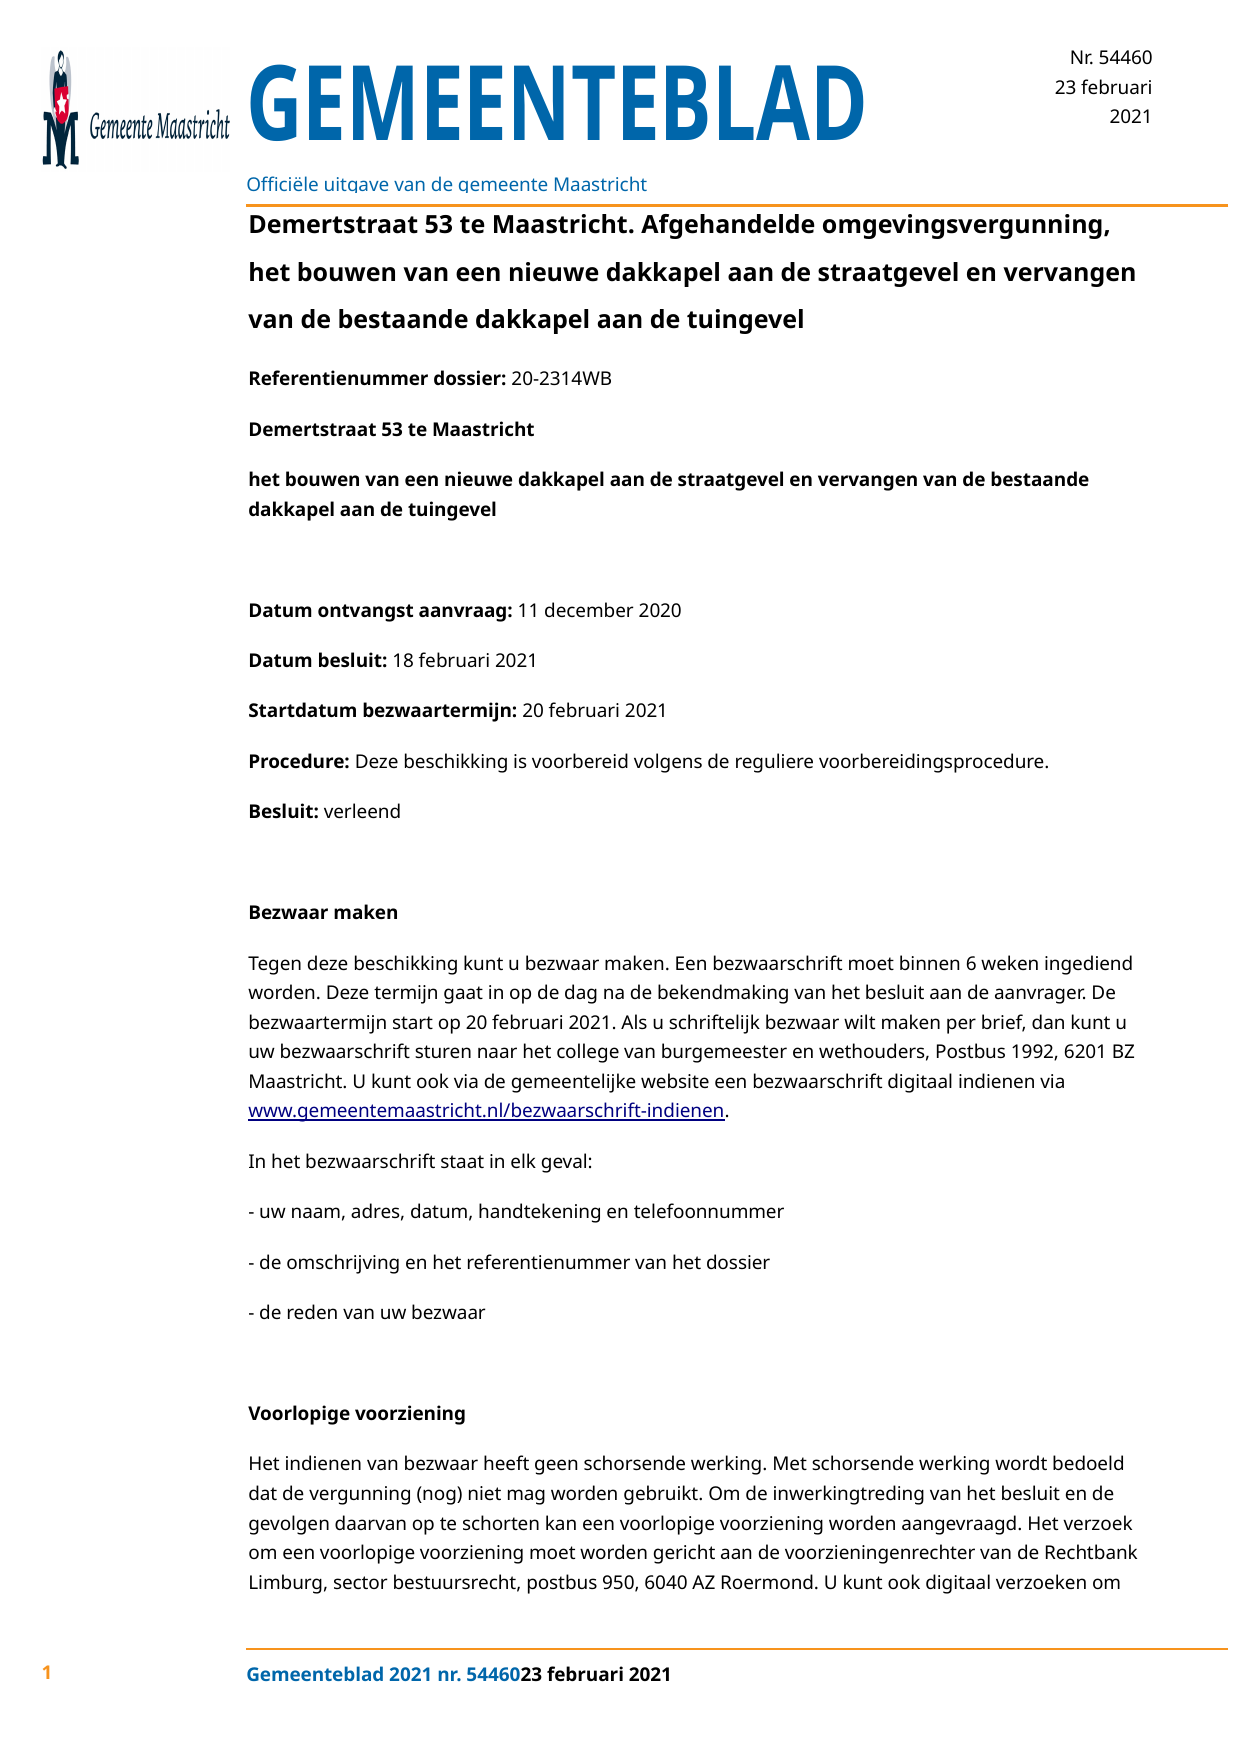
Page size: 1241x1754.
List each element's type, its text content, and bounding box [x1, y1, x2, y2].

text Referentienummer dossier: 20-2314WB [248, 366, 1152, 391]
text Het indienen van bezwaar heeft geen schorsende werking. Met schorsende werking wordt bedoeld dat de vergunning (nog) niet mag worden gebruikt. Om de inwerkingtreding van het besluit en de gevolgen daarvan op te schorten kan een voorlopige voorziening worden aangevraagd. Het verzoek om een voorlopige voorziening moet worden gericht aan de voorzieningenrechter van de Rechtbank Limburg, sector bestuursrecht, postbus 950, 6040 AZ Roermond. U kunt ook digitaal verzoeken om [248, 1451, 1152, 1594]
text Datum ontvangst aanvraag: 11 december 2020 [248, 597, 1152, 622]
text Besluit: verleend [248, 798, 1152, 824]
text Demertstraat 53 te Maastricht. Afgehandelde omgevingsvergunning, het bouwen van een nieuwe dakkapel aan de straatgevel en vervangen van de bestaande dakkapel aan de tuingevel [248, 207, 1152, 336]
text Procedure: Deze beschikking is voorbereid volgens de reguliere voorbereidingsprocedure. [248, 748, 1152, 774]
text - de reden van uw bezwaar [248, 1299, 1152, 1325]
text Demertstraat 53 te Maastricht [248, 416, 1152, 442]
text - uw naam, adres, datum, handtekening en telefoonnummer [248, 1198, 1152, 1224]
text Startdatum bezwaartermijn: 20 februari 2021 [248, 698, 1152, 723]
picture [41, 47, 231, 172]
text Tegen deze beschikking kunt u bezwaar maken. Een bezwaarschrift moet binnen 6 weken ingediend worden. Deze termijn gaat in op de dag na de bekendmaking van het besluit aan de aanvrager. De bezwaartermijn start op 20 februari 2021. Als u schriftelijk bezwaar wilt maken per brief, dan kunt u uw bezwaarschrift sturen naar het college van burgemeester en wethouders, Postbus 1992, 6201 BZ Maastricht. U kunt ook via de gemeentelijke website een bezwaarschrift digitaal indienen via www.gemeentemaastricht.nl/bezwaarschrift-indienen. [248, 950, 1152, 1123]
text - de omschrijving en het referentienummer van het dossier [248, 1249, 1152, 1274]
text het bouwen van een nieuwe dakkapel aan de straatgevel en vervangen van de bestaande dakkapel aan de tuingevel [248, 466, 1152, 522]
text Voorlopige voorziening [248, 1400, 1152, 1426]
text Bezwaar maken [248, 899, 1152, 925]
text In het bezwaarschrift staat in elk geval: [248, 1148, 1152, 1174]
text Datum besluit: 18 februari 2021 [248, 647, 1152, 673]
